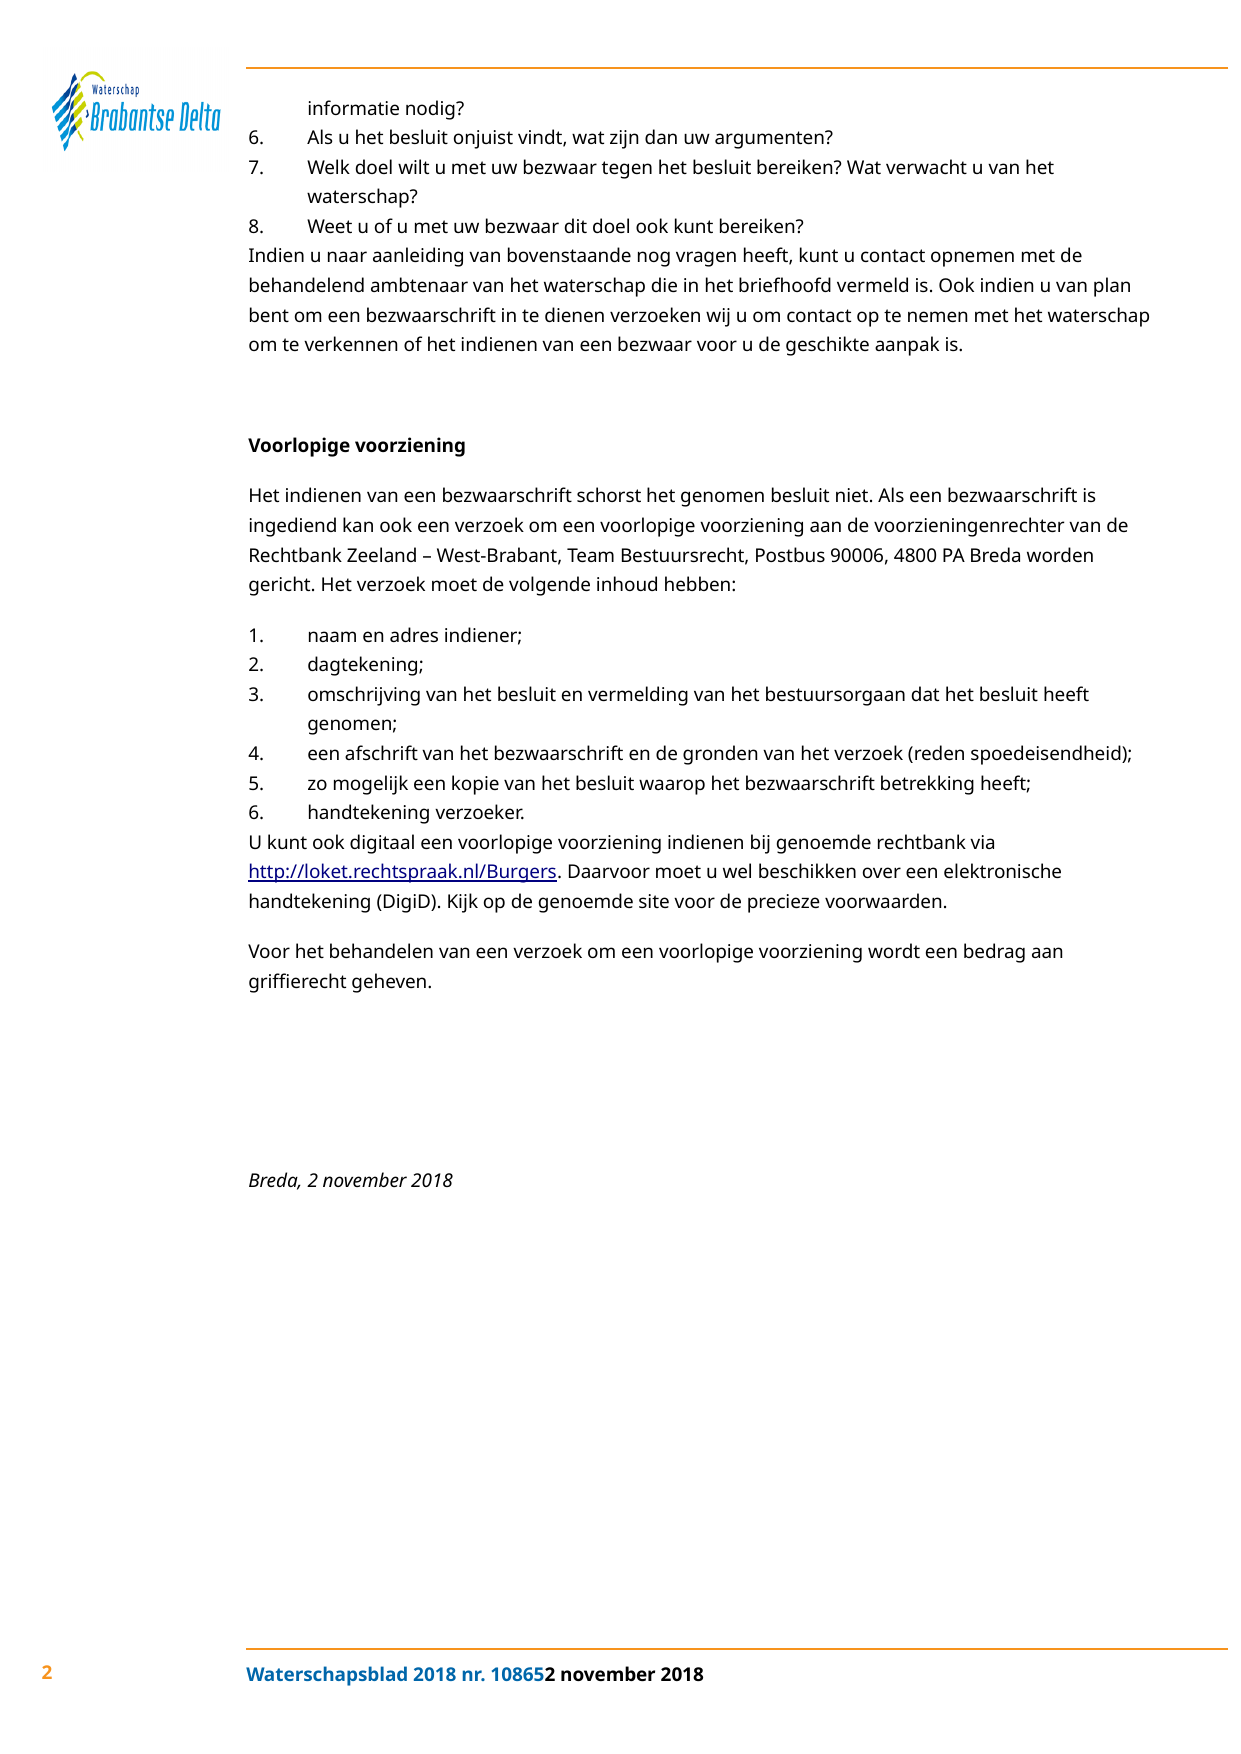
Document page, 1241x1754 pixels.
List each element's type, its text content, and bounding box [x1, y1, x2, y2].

list handtekening verzoeker. [248, 799, 1152, 825]
text Het indienen van een bezwaarschrift schorst het genomen besluit niet. Als een bezwaarschrift is ingediend kan ook een verzoek om een voorlopige voorziening aan de voorzieningenrechter van de Rechtbank Zeeland – West-Brabant, Team Bestuursrecht, Postbus 90006, 4800 PA Breda worden gericht. Het verzoek moet de volgende inhoud hebben: [248, 483, 1152, 597]
picture [41, 47, 231, 172]
list Als u het besluit onjuist vindt, wat zijn dan uw argumenten? [248, 124, 1152, 150]
text Breda, 2 november 2018 [248, 1167, 1152, 1193]
list naam en adres indiener; [248, 622, 1152, 648]
list Weet u of u met uw bezwaar dit doel ook kunt bereiken? [248, 213, 1152, 239]
text Voor het behandelen van een verzoek om een voorlopige voorziening wordt een bedrag aan griffierecht geheven. [248, 938, 1152, 994]
list dagtekening; [248, 651, 1152, 677]
text Voorlopige voorziening [248, 432, 1152, 458]
list Welk doel wilt u met uw bezwaar tegen het besluit bereiken? Wat verwacht u van het waterschap? [248, 154, 1152, 209]
list omschrijving van het besluit en vermelding van het bestuursorgaan dat het besluit heeft genomen; [248, 681, 1152, 736]
text Indien u naar aanleiding van bovenstaande nog vragen heeft, kunt u contact opnemen met de behandelend ambtenaar van het waterschap die in het briefhoofd vermeld is. Ook indien u van plan bent om een bezwaarschrift in te dienen verzoeken wij u om contact op te nemen met het waterschap om te verkennen of het indienen van een bezwaar voor u de geschikte aanpak is. [248, 243, 1152, 357]
list informatie nodig? [248, 95, 1152, 121]
text U kunt ook digitaal een voorlopige voorziening indienen bij genoemde rechtbank via http://loket.rechtspraak.nl/Burgers. Daarvoor moet u wel beschikken over een elektronische handtekening (DigiD). Kijk op de genoemde site voor de precieze voorwaarden. [248, 829, 1152, 914]
list een afschrift van het bezwaarschrift en de gronden van het verzoek (reden spoedeisendheid); [248, 740, 1152, 766]
list zo mogelijk een kopie van het besluit waarop het bezwaarschrift betrekking heeft; [248, 770, 1152, 796]
